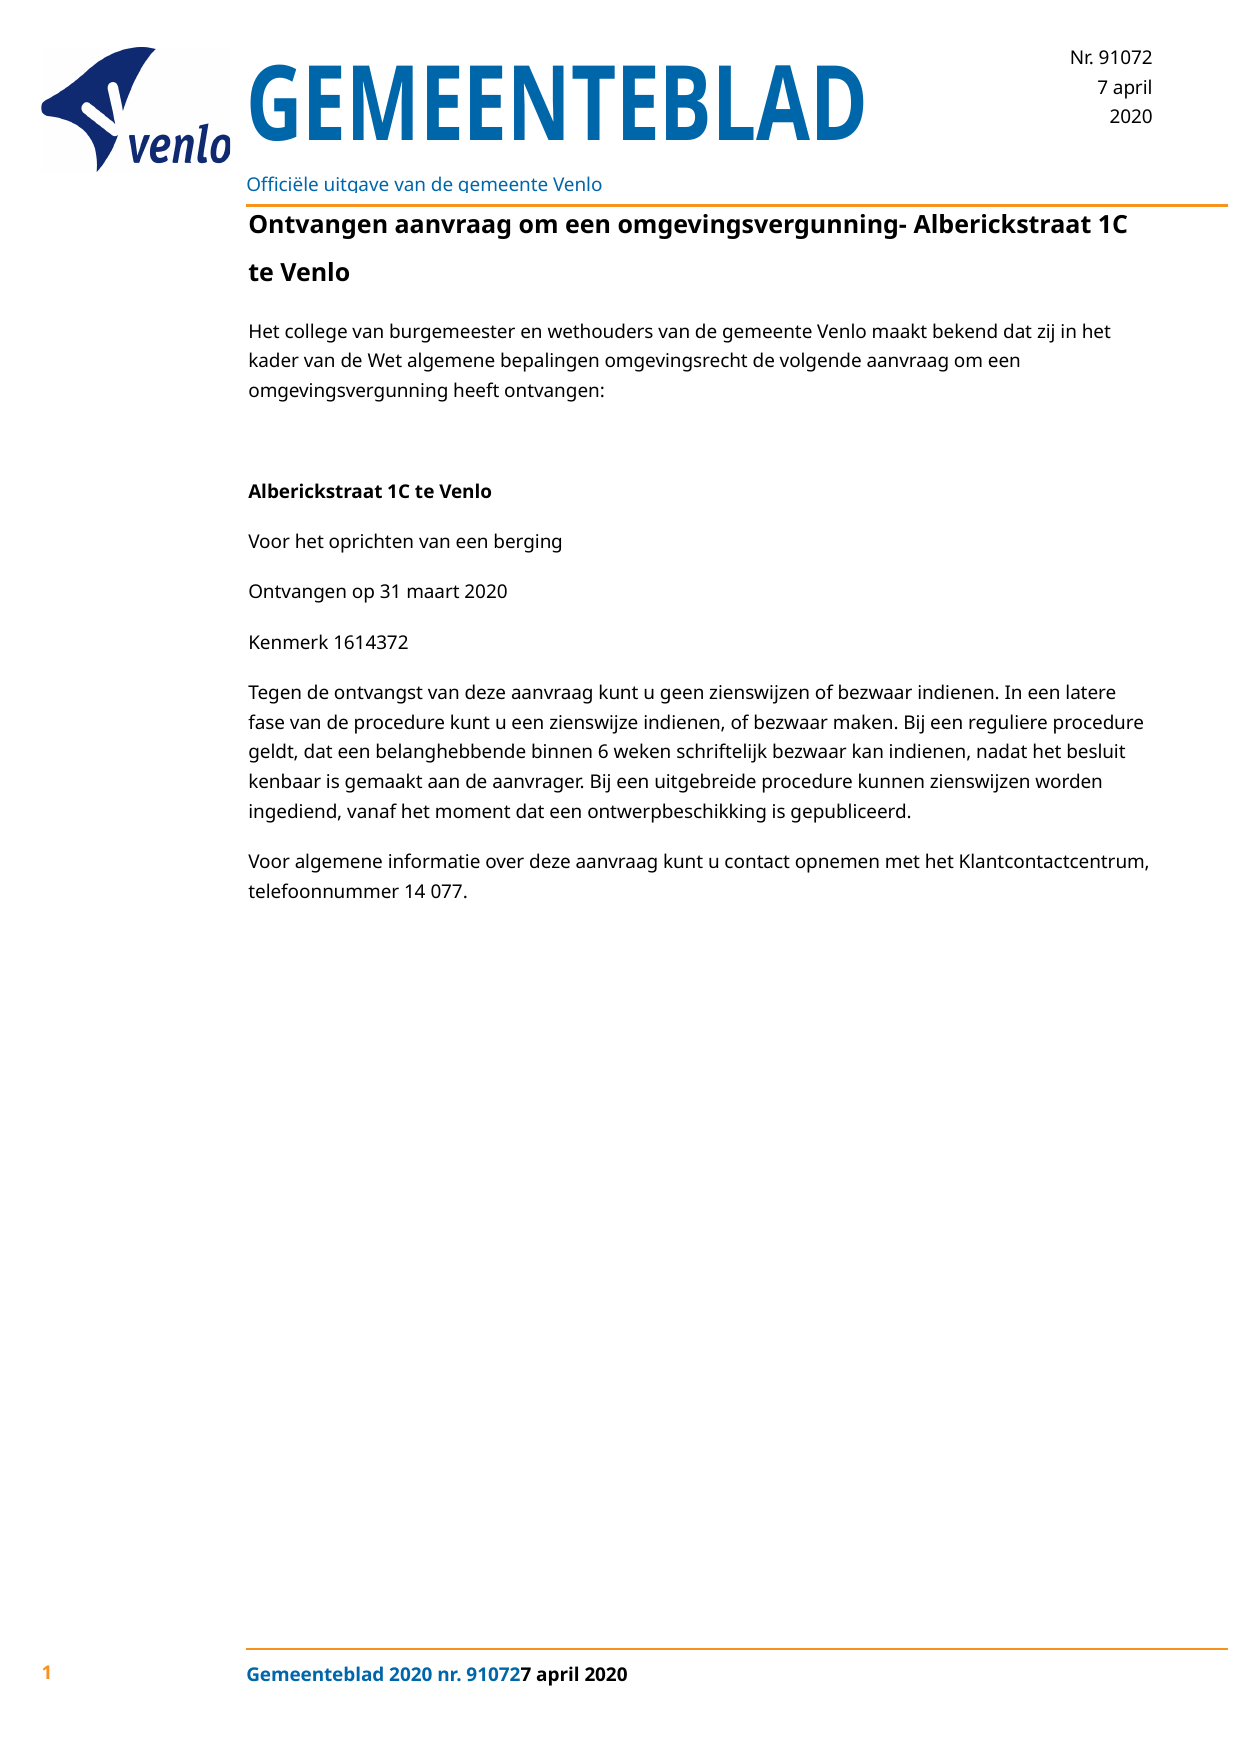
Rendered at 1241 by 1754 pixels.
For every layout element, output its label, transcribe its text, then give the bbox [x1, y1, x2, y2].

text Kenmerk 1614372 [248, 629, 1152, 655]
text Voor het oprichten van een berging [248, 528, 1152, 554]
text Alberickstraat 1C te Venlo [248, 478, 1152, 504]
text Ontvangen aanvraag om een omgevingsvergunning- Alberickstraat 1C te Venlo [248, 207, 1152, 288]
text Het college van burgemeester en wethouders van de gemeente Venlo maakt bekend dat zij in het kader van de Wet algemene bepalingen omgevingsrecht de volgende aanvraag om een omgevingsvergunning heeft ontvangen: [248, 318, 1152, 403]
text Tegen de ontvangst van deze aanvraag kunt u geen zienswijzen of bezwaar indienen. In een latere fase van de procedure kunt u een zienswijze indienen, of bezwaar maken. Bij een reguliere procedure geldt, dat een belanghebbende binnen 6 weken schriftelijk bezwaar kan indienen, nadat het besluit kenbaar is gemaakt aan de aanvrager. Bij een uitgebreide procedure kunnen zienswijzen worden ingediend, vanaf het moment dat een ontwerpbeschikking is gepubliceerd. [248, 679, 1152, 824]
text Voor algemene informatie over deze aanvraag kunt u contact opnemen met het Klantcontactcentrum, telefoonnummer 14 077. [248, 848, 1152, 904]
picture [41, 47, 231, 172]
text Ontvangen op 31 maart 2020 [248, 579, 1152, 604]
